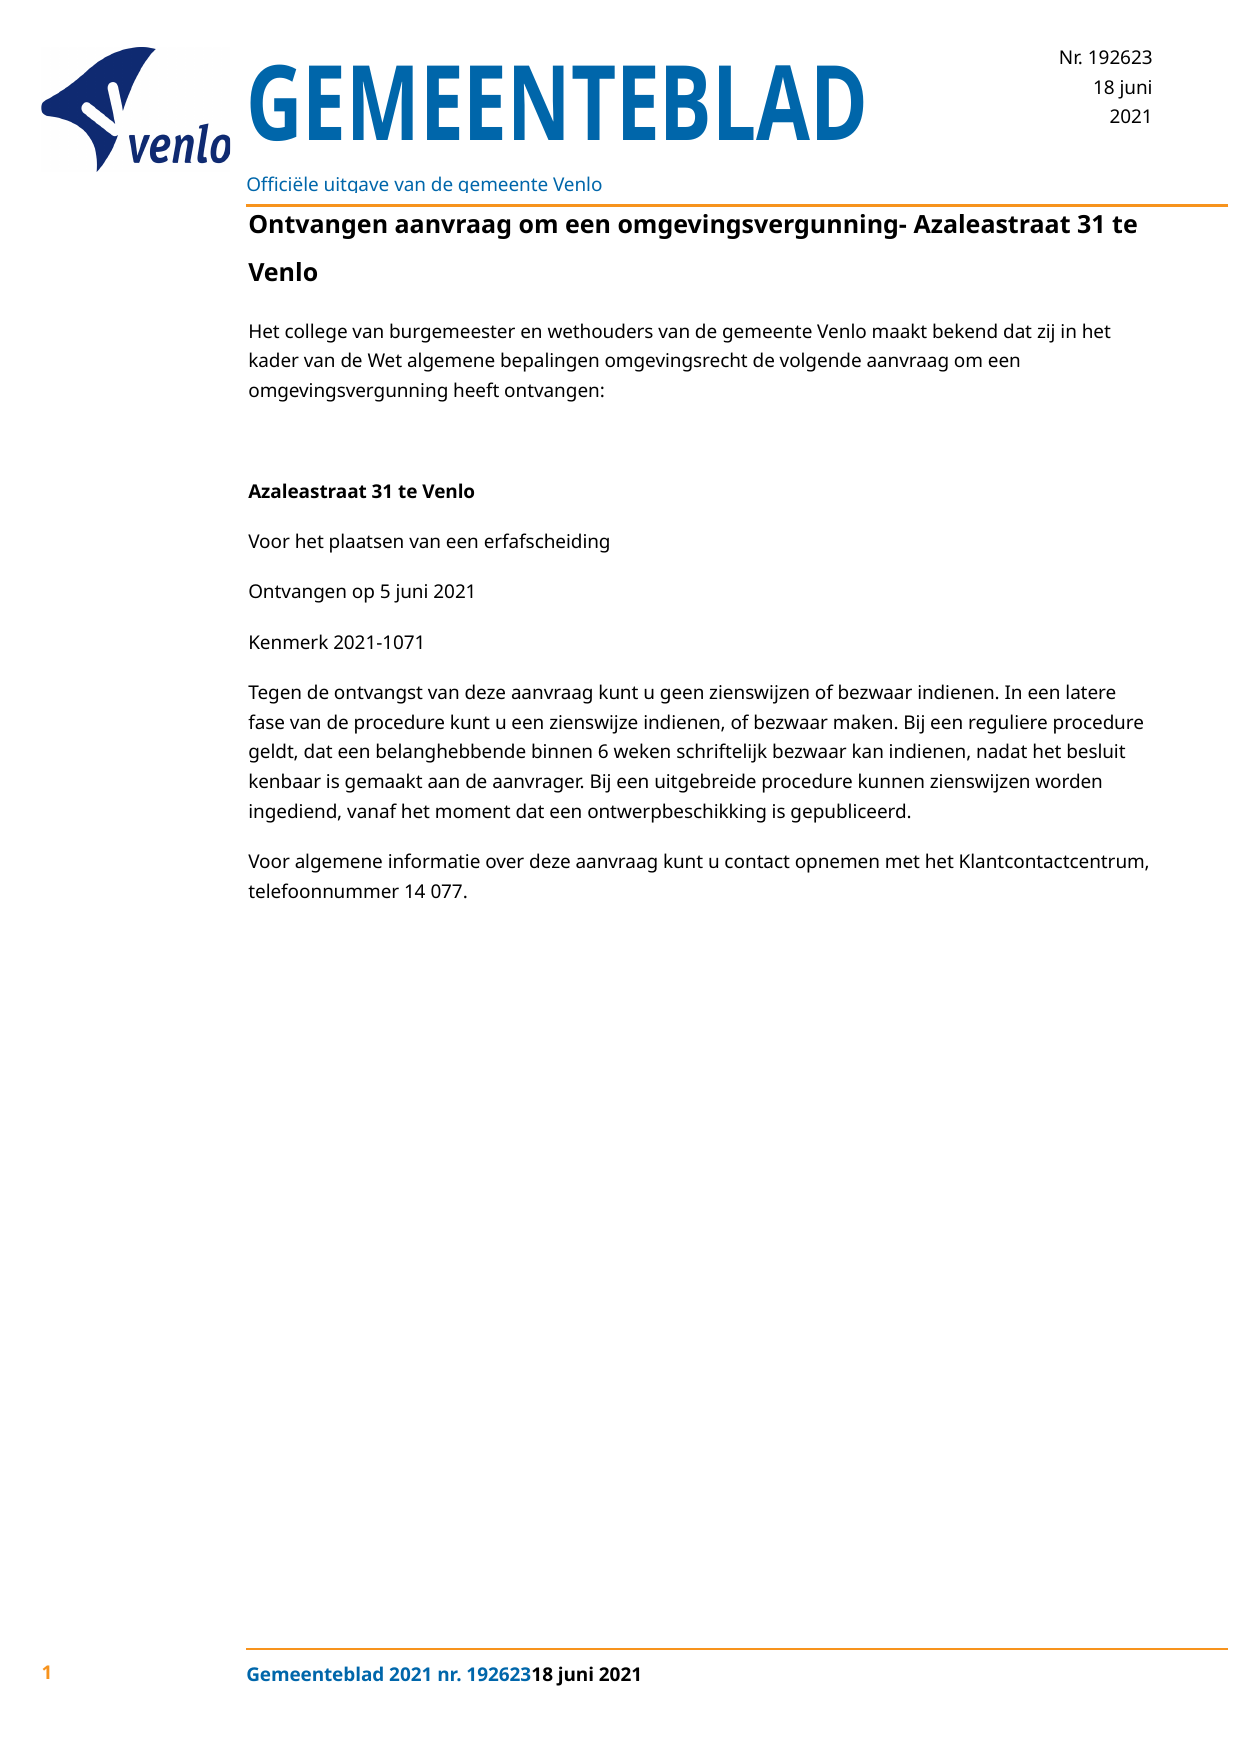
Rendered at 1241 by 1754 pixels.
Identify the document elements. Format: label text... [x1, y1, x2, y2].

text Het college van burgemeester en wethouders van de gemeente Venlo maakt bekend dat zij in het kader van de Wet algemene bepalingen omgevingsrecht de volgende aanvraag om een omgevingsvergunning heeft ontvangen: [248, 318, 1152, 403]
text Azaleastraat 31 te Venlo [248, 478, 1152, 504]
text Voor het plaatsen van een erfafscheiding [248, 528, 1152, 554]
text Ontvangen op 5 juni 2021 [248, 579, 1152, 604]
text Tegen de ontvangst van deze aanvraag kunt u geen zienswijzen of bezwaar indienen. In een latere fase van de procedure kunt u een zienswijze indienen, of bezwaar maken. Bij een reguliere procedure geldt, dat een belanghebbende binnen 6 weken schriftelijk bezwaar kan indienen, nadat het besluit kenbaar is gemaakt aan de aanvrager. Bij een uitgebreide procedure kunnen zienswijzen worden ingediend, vanaf het moment dat een ontwerpbeschikking is gepubliceerd. [248, 679, 1152, 824]
text Voor algemene informatie over deze aanvraag kunt u contact opnemen met het Klantcontactcentrum, telefoonnummer 14 077. [248, 848, 1152, 904]
picture [41, 47, 231, 172]
text Ontvangen aanvraag om een omgevingsvergunning- Azaleastraat 31 te Venlo [248, 207, 1152, 288]
text Kenmerk 2021-1071 [248, 629, 1152, 655]
